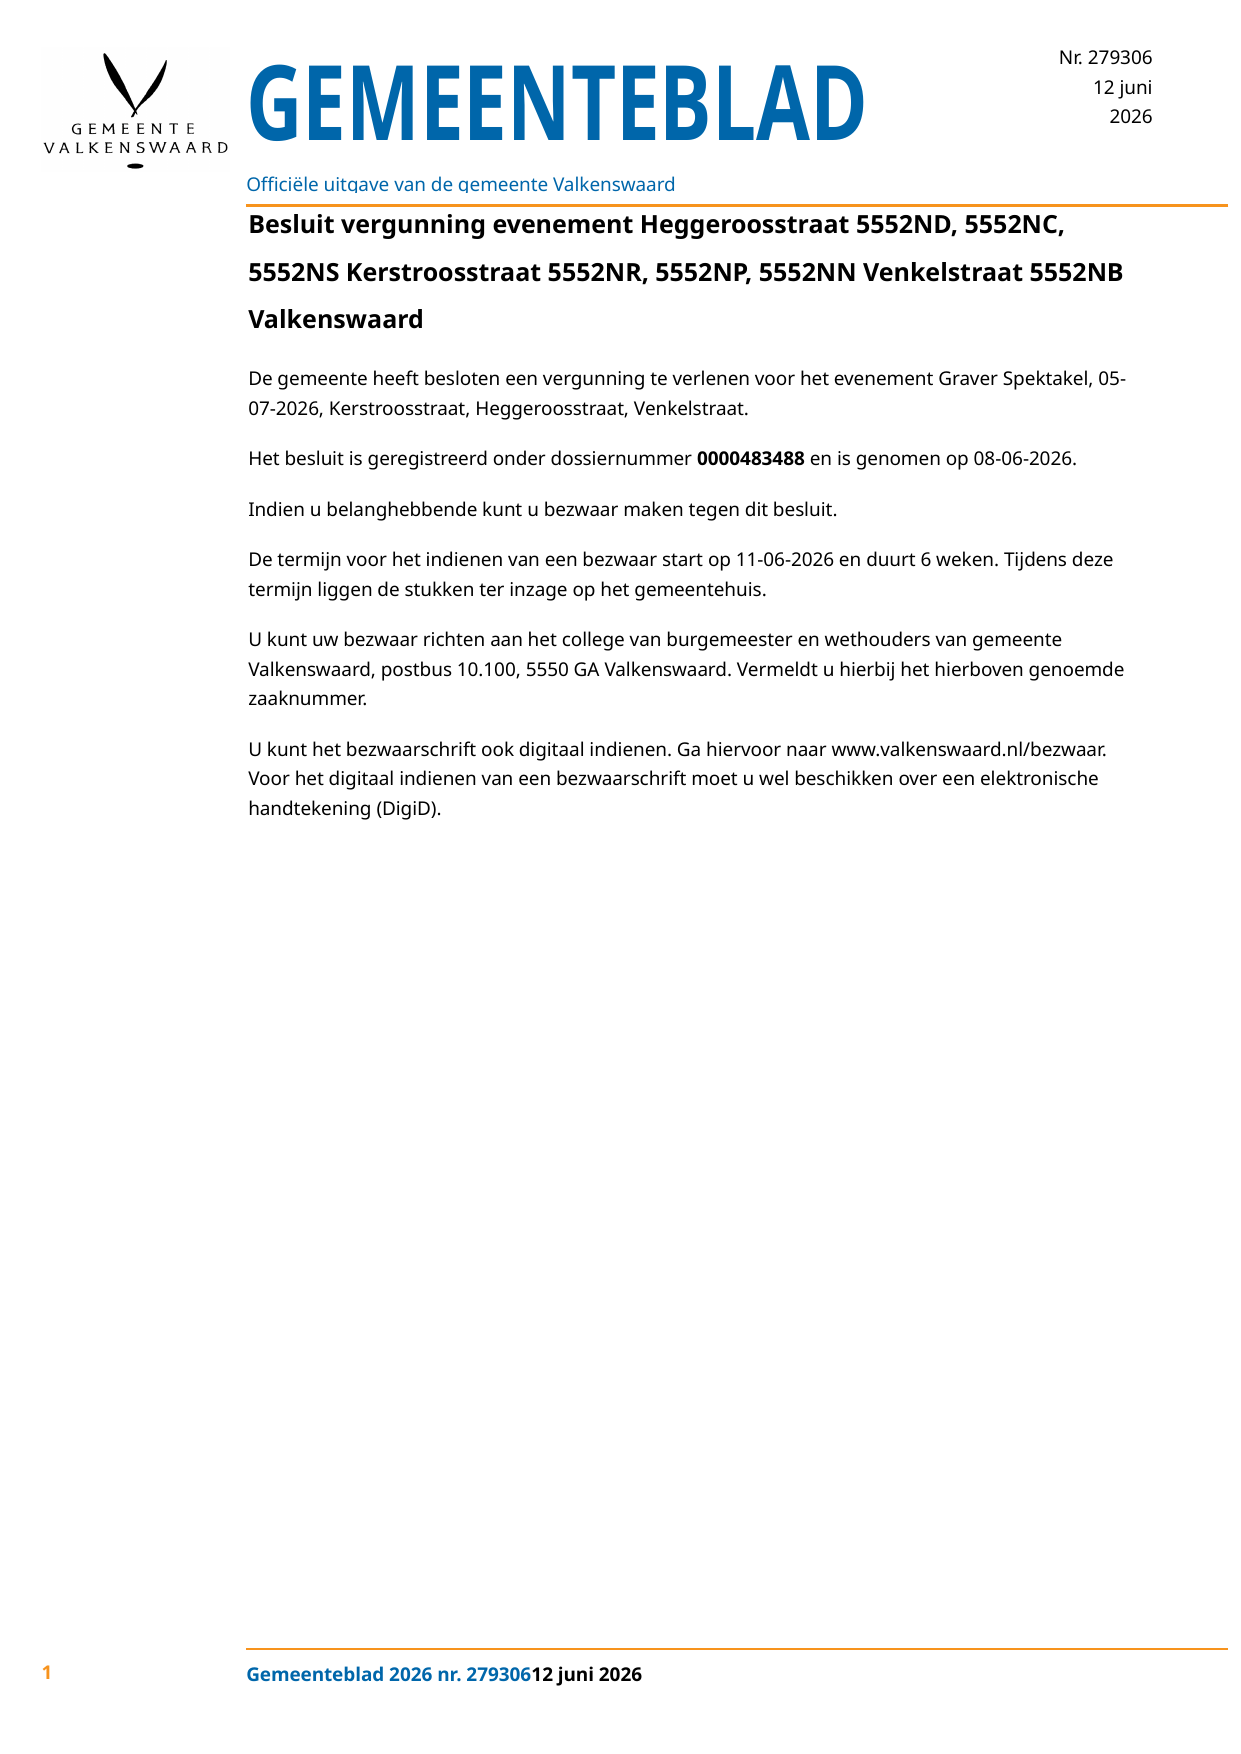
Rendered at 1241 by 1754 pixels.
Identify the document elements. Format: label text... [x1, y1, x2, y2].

picture [41, 47, 231, 172]
text U kunt het bezwaarschrift ook digitaal indienen. Ga hiervoor naar www.valkenswaard.nl/bezwaar. Voor het digitaal indienen van een bezwaarschrift moet u wel beschikken over een elektronische handtekening (DigiD). [248, 736, 1152, 821]
text De gemeente heeft besloten een vergunning te verlenen voor het evenement Graver Spektakel, 05-07-2026, Kerstroosstraat, Heggeroosstraat, Venkelstraat. [248, 366, 1152, 421]
text Besluit vergunning evenement Heggeroosstraat 5552ND, 5552NC, 5552NS Kerstroosstraat 5552NR, 5552NP, 5552NN Venkelstraat 5552NB Valkenswaard [248, 207, 1152, 336]
text Het besluit is geregistreerd onder dossiernummer 0000483488 en is genomen op 08-06-2026. [248, 446, 1152, 471]
text Indien u belanghebbende kunt u bezwaar maken tegen dit besluit. [248, 496, 1152, 522]
text U kunt uw bezwaar richten aan het college van burgemeester en wethouders van gemeente Valkenswaard, postbus 10.100, 5550 GA Valkenswaard. Vermeldt u hierbij het hierboven genoemde zaaknummer. [248, 626, 1152, 711]
text De termijn voor het indienen van een bezwaar start op 11-06-2026 en duurt 6 weken. Tijdens deze termijn liggen de stukken ter inzage op het gemeentehuis. [248, 546, 1152, 602]
